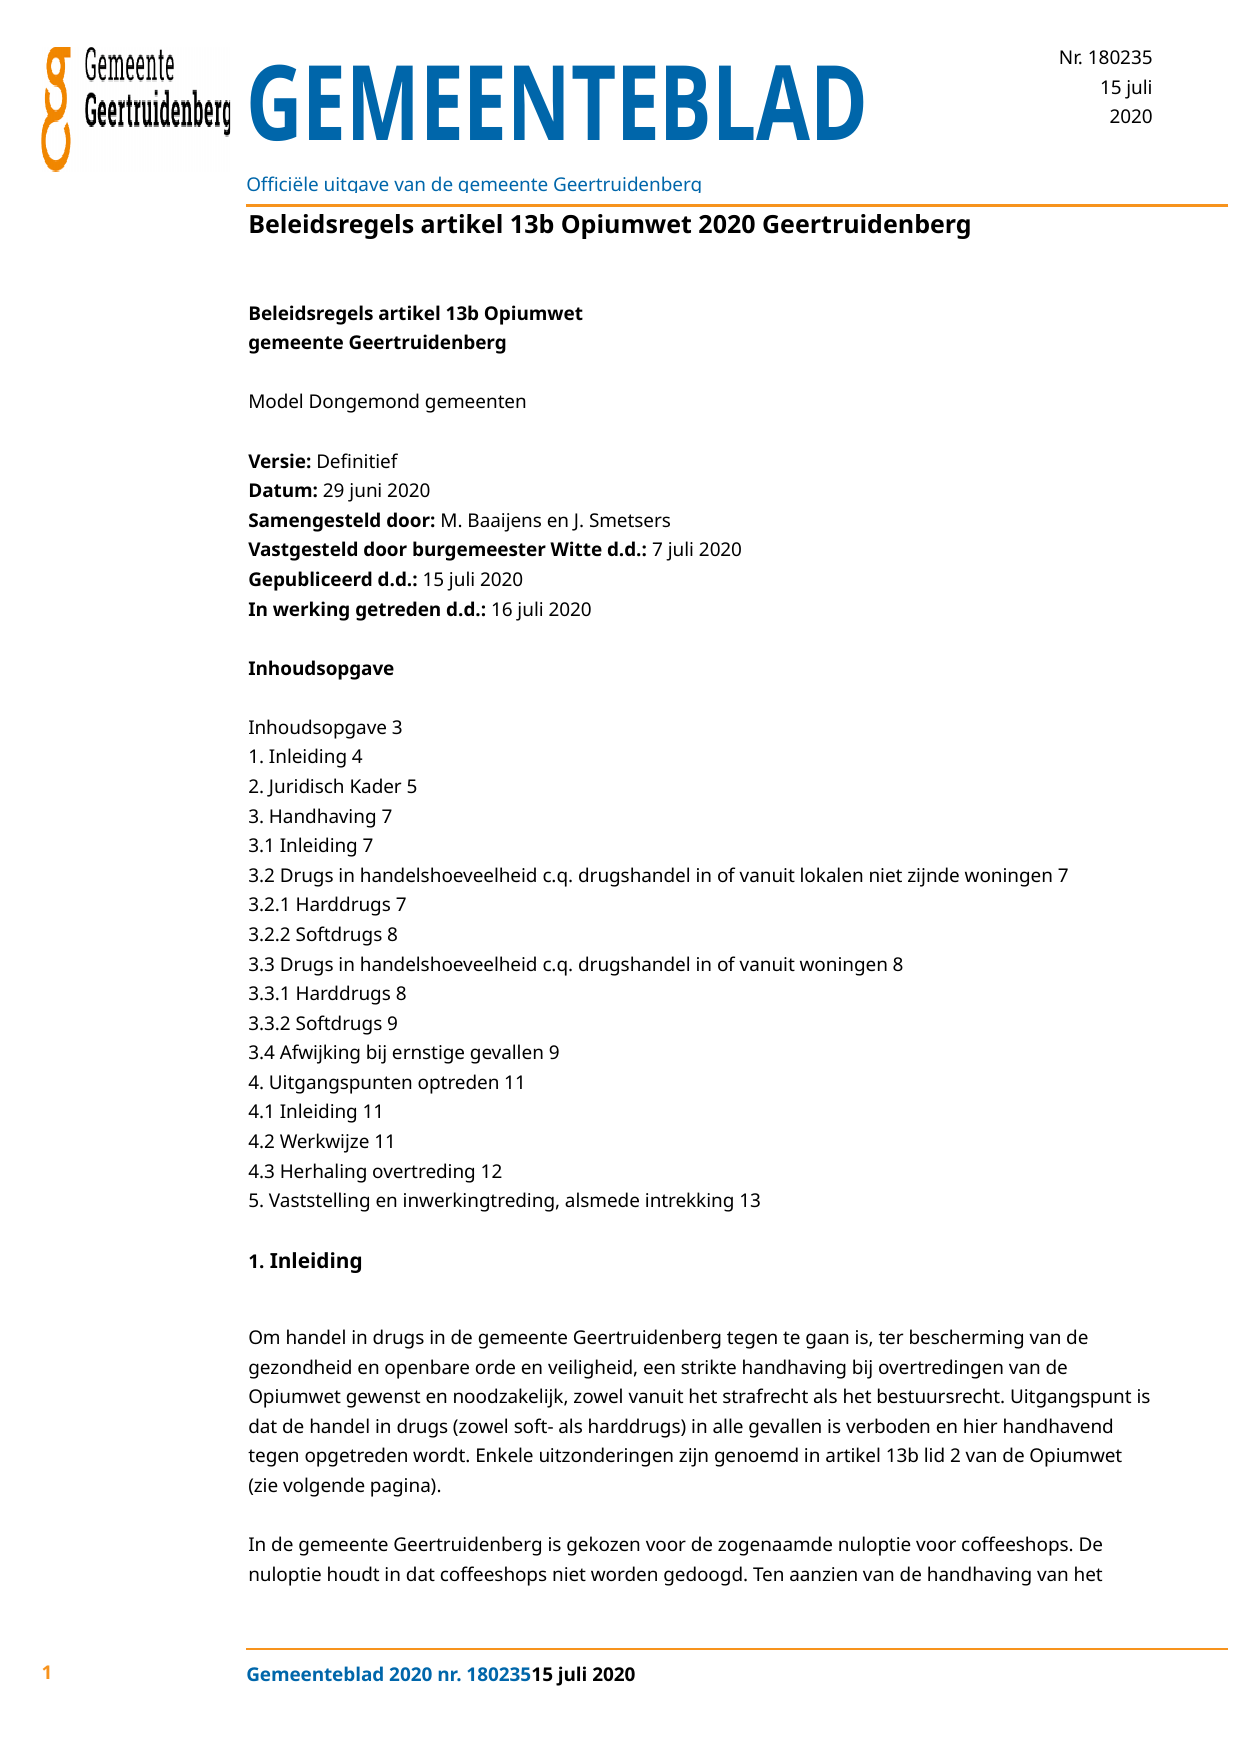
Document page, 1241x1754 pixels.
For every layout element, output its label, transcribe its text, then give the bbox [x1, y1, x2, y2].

text 4.2 Werkwijze 11 [248, 1128, 1152, 1154]
text 3.3 Drugs in handelshoeveelheid c.q. drugshandel in of vanuit woningen 8 [248, 951, 1152, 976]
text Beleidsregels artikel 13b Opiumwet [248, 300, 1152, 326]
text gemeente Geertruidenberg [248, 329, 1152, 355]
text 4.1 Inleiding 11 [248, 1099, 1152, 1124]
text 1. Inleiding [248, 1247, 1152, 1275]
text Vastgesteld door burgemeester Witte d.d.: 7 juli 2020 [248, 537, 1152, 562]
text In werking getreden d.d.: 16 juli 2020 [248, 596, 1152, 621]
text 3.2 Drugs in handelshoeveelheid c.q. drugshandel in of vanuit lokalen niet zijnde woningen 7 [248, 862, 1152, 888]
text 3.3.2 Softdrugs 9 [248, 1010, 1152, 1036]
text 4.3 Herhaling overtreding 12 [248, 1158, 1152, 1183]
text Samengesteld door: M. Baaijens en J. Smetsers [248, 507, 1152, 533]
text Beleidsregels artikel 13b Opiumwet 2020 Geertruidenberg [248, 207, 1152, 241]
text 4. Uitgangspunten optreden 11 [248, 1069, 1152, 1095]
picture [41, 47, 231, 172]
text Inhoudsopgave 3 [248, 714, 1152, 740]
text Gepubliceerd d.d.: 15 juli 2020 [248, 566, 1152, 592]
text Versie: Definitief [248, 448, 1152, 473]
text 3.3.1 Harddrugs 8 [248, 980, 1152, 1006]
text In de gemeente Geertruidenberg is gekozen voor de zogenaamde nuloptie voor coffeeshops. De nuloptie houdt in dat coffeeshops niet worden gedoogd. Ten aanzien van de handhaving van het [248, 1531, 1152, 1587]
text 1. Inleiding 4 [248, 744, 1152, 769]
text 5. Vaststelling en inwerkingtreding, alsmede intrekking 13 [248, 1187, 1152, 1213]
text 3.1 Inleiding 7 [248, 832, 1152, 858]
text 3.4 Afwijking bij ernstige gevallen 9 [248, 1039, 1152, 1065]
text 2. Juridisch Kader 5 [248, 773, 1152, 799]
text 3.2.2 Softdrugs 8 [248, 921, 1152, 947]
text 3.2.1 Harddrugs 7 [248, 892, 1152, 917]
text Inhoudsopgave [248, 655, 1152, 681]
text Om handel in drugs in de gemeente Geertruidenberg tegen te gaan is, ter bescherming van de gezondheid en openbare orde en veiligheid, een strikte handhaving bij overtredingen van de Opiumwet gewenst en noodzakelijk, zowel vanuit het strafrecht als het bestuursrecht. Uitgangspunt is dat de handel in drugs (zowel soft- als harddrugs) in alle gevallen is verboden en hier handhavend tegen opgetreden wordt. Enkele uitzonderingen zijn genoemd in artikel 13b lid 2 van de Opiumwet (zie volgende pagina). [248, 1324, 1152, 1498]
text Datum: 29 juni 2020 [248, 477, 1152, 503]
text 3. Handhaving 7 [248, 803, 1152, 828]
text Model Dongemond gemeenten [248, 389, 1152, 414]
